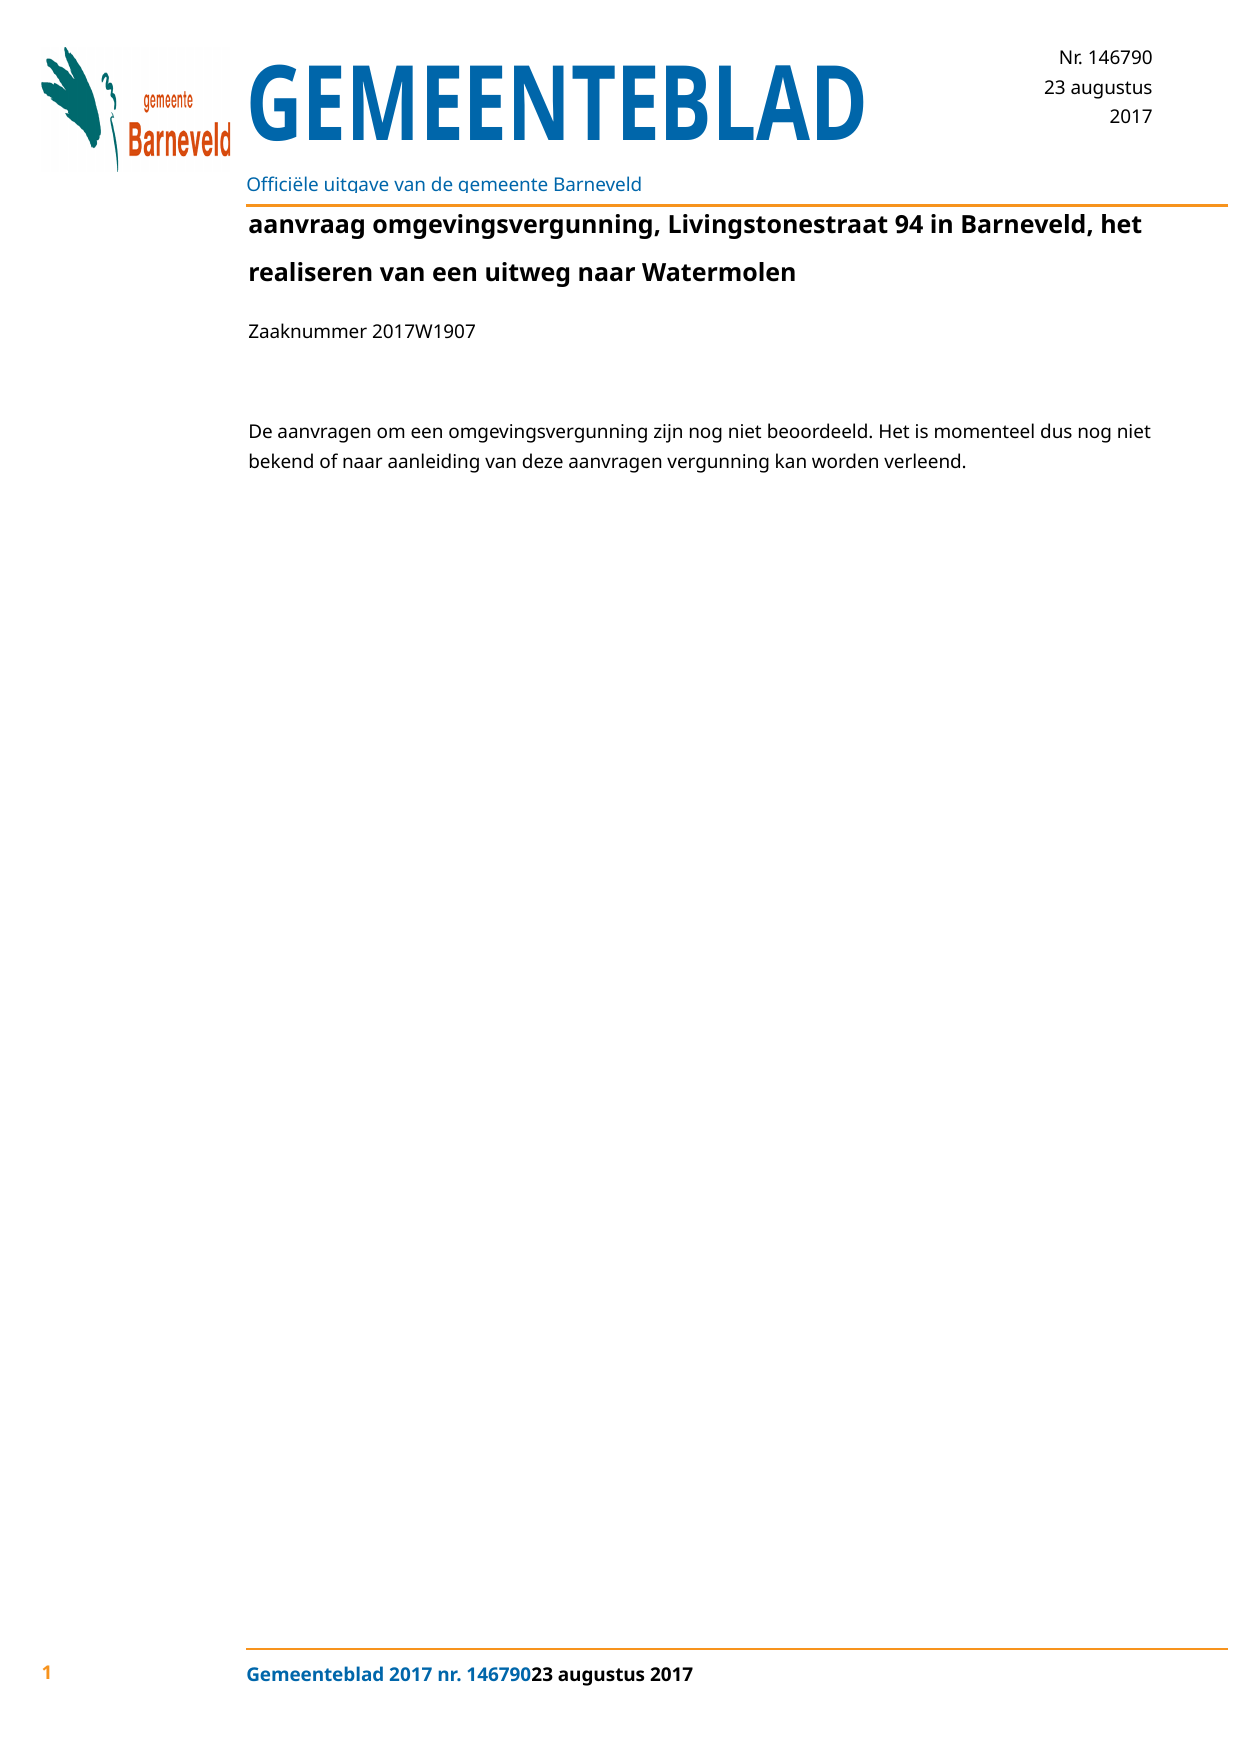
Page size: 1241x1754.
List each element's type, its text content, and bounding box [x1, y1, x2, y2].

text Zaaknummer 2017W1907 [248, 318, 1152, 344]
picture [41, 47, 231, 172]
text De aanvragen om een omgevingsvergunning zijn nog niet beoordeeld. Het is momenteel dus nog niet bekend of naar aanleiding van deze aanvragen vergunning kan worden verleend. [248, 419, 1152, 474]
text aanvraag omgevingsvergunning, Livingstonestraat 94 in Barneveld, het realiseren van een uitweg naar Watermolen [248, 207, 1152, 288]
